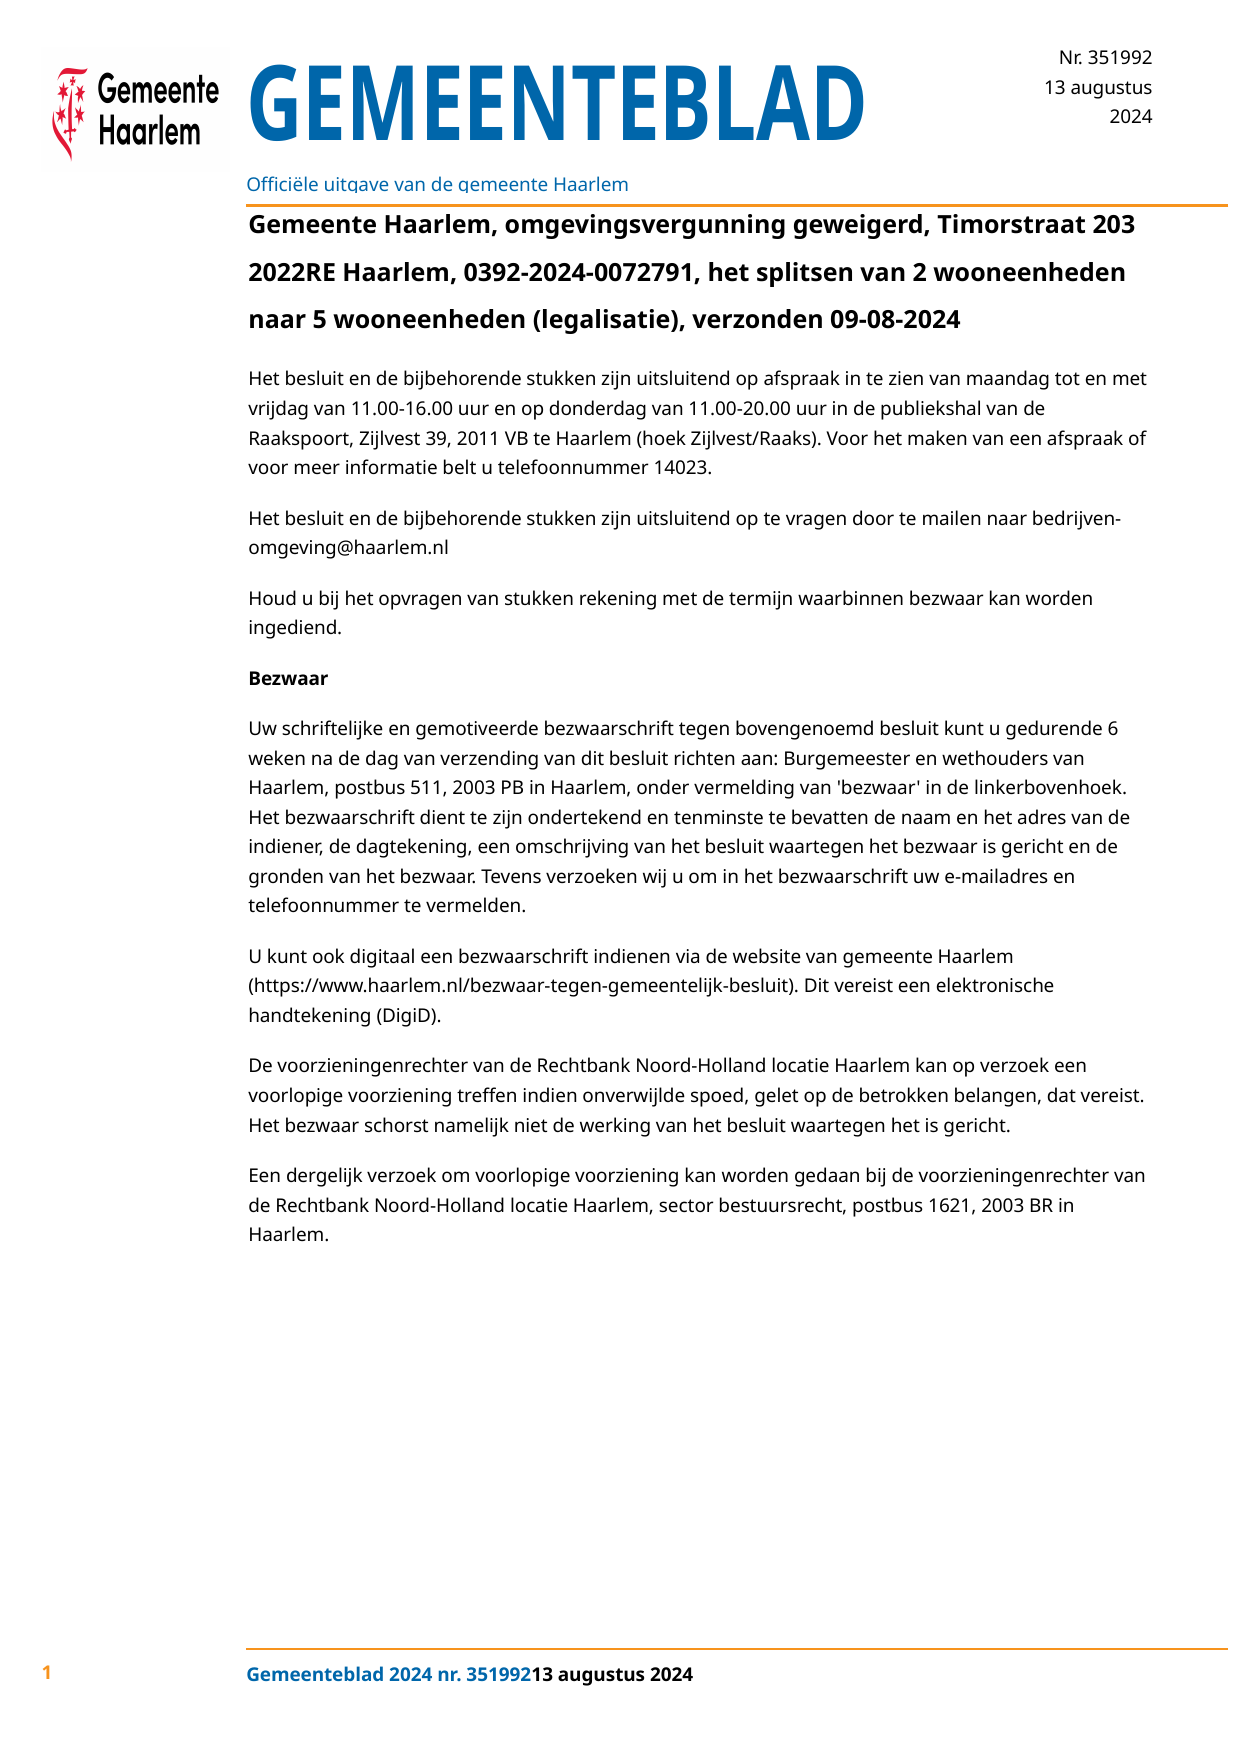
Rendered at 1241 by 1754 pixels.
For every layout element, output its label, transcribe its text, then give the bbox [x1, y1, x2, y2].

text Het besluit en de bijbehorende stukken zijn uitsluitend op afspraak in te zien van maandag tot en met vrijdag van 11.00-16.00 uur en op donderdag van 11.00-20.00 uur in de publiekshal van de Raakspoort, Zijlvest 39, 2011 VB te Haarlem (hoek Zijlvest/Raaks). Voor het maken van een afspraak of voor meer informatie belt u telefoonnummer 14023. [248, 366, 1152, 480]
text Houd u bij het opvragen van stukken rekening met de termijn waarbinnen bezwaar kan worden ingediend. [248, 585, 1152, 640]
text Bezwaar [248, 665, 1152, 690]
text Het besluit en de bijbehorende stukken zijn uitsluitend op te vragen door te mailen naar bedrijven-omgeving@haarlem.nl [248, 505, 1152, 560]
text Gemeente Haarlem, omgevingsvergunning geweigerd, Timorstraat 203 2022RE Haarlem, 0392-2024-0072791, het splitsen van 2 wooneenheden naar 5 wooneenheden (legalisatie), verzonden 09-08-2024 [248, 207, 1152, 336]
picture [41, 47, 231, 172]
text De voorzieningenrechter van de Rechtbank Noord-Holland locatie Haarlem kan op verzoek een voorlopige voorziening treffen indien onverwijlde spoed, gelet op de betrokken belangen, dat vereist. Het bezwaar schorst namelijk niet de werking van het besluit waartegen het is gericht. [248, 1053, 1152, 1137]
text Een dergelijk verzoek om voorlopige voorziening kan worden gedaan bij de voorzieningenrechter van de Rechtbank Noord-Holland locatie Haarlem, sector bestuursrecht, postbus 1621, 2003 BR in Haarlem. [248, 1162, 1152, 1247]
text Uw schriftelijke en gemotiveerde bezwaarschrift tegen bovengenoemd besluit kunt u gedurende 6 weken na de dag van verzending van dit besluit richten aan: Burgemeester en wethouders van Haarlem, postbus 511, 2003 PB in Haarlem, onder vermelding van 'bezwaar' in de linkerbovenhoek. Het bezwaarschrift dient te zijn ondertekend en tenminste te bevatten de naam en het adres van de indiener, de dagtekening, een omschrijving van het besluit waartegen het bezwaar is gericht en de gronden van het bezwaar. Tevens verzoeken wij u om in het bezwaarschrift uw e-mailadres en telefoonnummer te vermelden. [248, 715, 1152, 918]
text U kunt ook digitaal een bezwaarschrift indienen via de website van gemeente Haarlem (https://www.haarlem.nl/bezwaar-tegen-gemeentelijk-besluit). Dit vereist een elektronische handtekening (DigiD). [248, 943, 1152, 1028]
